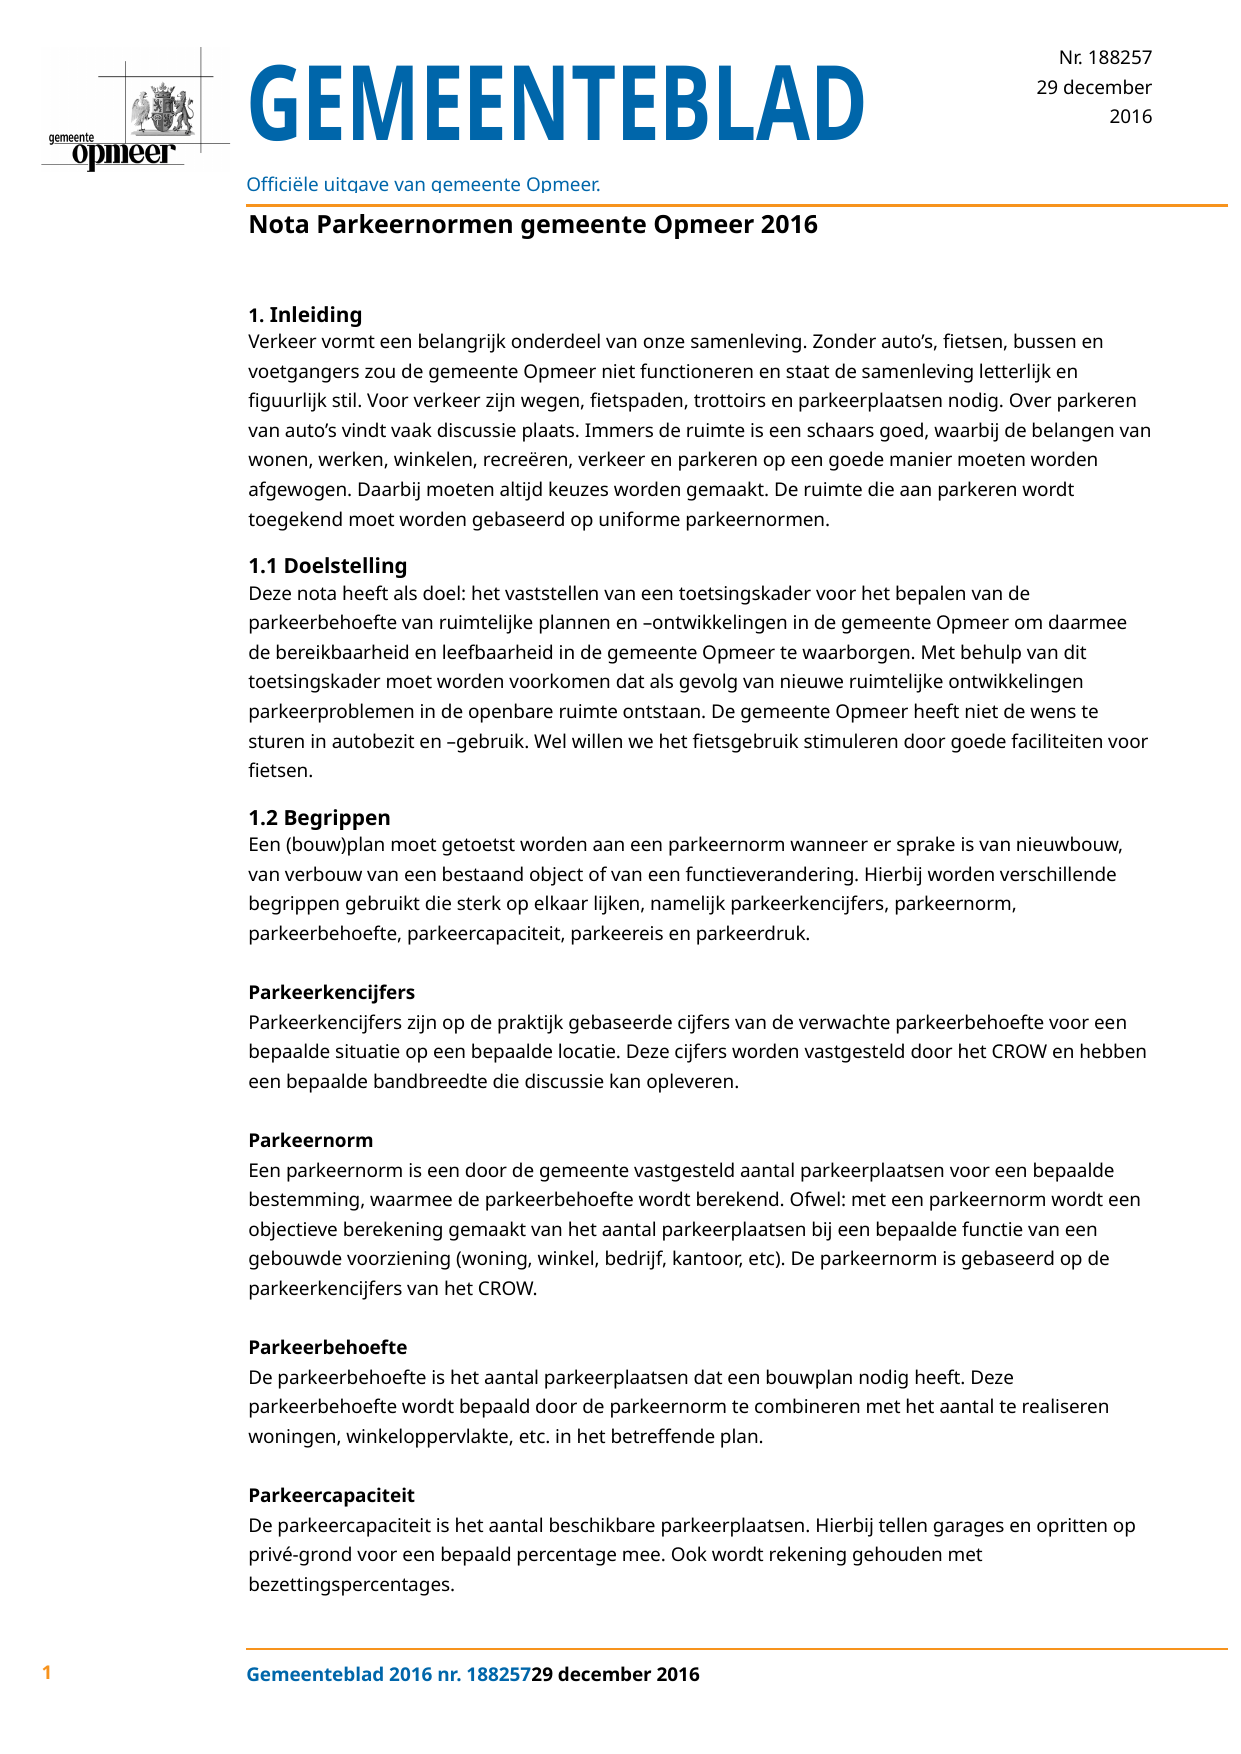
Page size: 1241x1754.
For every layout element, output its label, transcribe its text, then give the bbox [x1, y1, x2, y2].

text 1.2 Begrippen [248, 803, 1152, 831]
text Verkeer vormt een belangrijk onderdeel van onze samenleving. Zonder auto’s, fietsen, bussen en voetgangers zou de gemeente Opmeer niet functioneren en staat de samenleving letterlijk en figuurlijk stil. Voor verkeer zijn wegen, fietspaden, trottoirs en parkeerplaatsen nodig. Over parkeren van auto’s vindt vaak discussie plaats. Immers de ruimte is een schaars goed, waarbij de belangen van wonen, werken, winkelen, recreëren, verkeer en parkeren op een goede manier moeten worden afgewogen. Daarbij moeten altijd keuzes worden gemaakt. De ruimte die aan parkeren wordt toegekend moet worden gebaseerd op uniforme parkeernormen. [248, 328, 1152, 532]
text 1. Inleiding [248, 300, 1152, 328]
text Parkeerbehoefte [248, 1334, 1152, 1360]
picture [41, 47, 231, 172]
text Parkeernorm [248, 1127, 1152, 1153]
text De parkeerbehoefte is het aantal parkeerplaatsen dat een bouwplan nodig heeft. Deze parkeerbehoefte wordt bepaald door de parkeernorm te combineren met het aantal te realiseren woningen, winkeloppervlakte, etc. in het betreffende plan. [248, 1364, 1152, 1449]
text Parkeerkencijfers [248, 979, 1152, 1005]
text 1.1 Doelstelling [248, 551, 1152, 580]
text Parkeerkencijfers zijn op de praktijk gebaseerde cijfers van de verwachte parkeerbehoefte voor een bepaalde situatie op een bepaalde locatie. Deze cijfers worden vastgesteld door het CROW en hebben een bepaalde bandbreedte die discussie kan opleveren. [248, 1009, 1152, 1094]
text De parkeercapaciteit is het aantal beschikbare parkeerplaatsen. Hierbij tellen garages en opritten op privé-grond voor een bepaald percentage mee. Ook wordt rekening gehouden met bezettingspercentages. [248, 1512, 1152, 1597]
text Een (bouw)plan moet getoetst worden aan een parkeernorm wanneer er sprake is van nieuwbouw, van verbouw van een bestaand object of van een functieverandering. Hierbij worden verschillende begrippen gebruikt die sterk op elkaar lijken, namelijk parkeerkencijfers, parkeernorm, parkeerbehoefte, parkeercapaciteit, parkeereis en parkeerdruk. [248, 831, 1152, 946]
text Nota Parkeernormen gemeente Opmeer 2016 [248, 207, 1152, 241]
text Parkeercapaciteit [248, 1482, 1152, 1508]
text Deze nota heeft als doel: het vaststellen van een toetsingskader voor het bepalen van de parkeerbehoefte van ruimtelijke plannen en –ontwikkelingen in de gemeente Opmeer om daarmee de bereikbaarheid en leefbaarheid in de gemeente Opmeer te waarborgen. Met behulp van dit toetsingskader moet worden voorkomen dat als gevolg van nieuwe ruimtelijke ontwikkelingen parkeerproblemen in de openbare ruimte ontstaan. De gemeente Opmeer heeft niet de wens te sturen in autobezit en –gebruik. Wel willen we het fietsgebruik stimuleren door goede faciliteiten voor fietsen. [248, 580, 1152, 783]
text Een parkeernorm is een door de gemeente vastgesteld aantal parkeerplaatsen voor een bepaalde bestemming, waarmee de parkeerbehoefte wordt berekend. Ofwel: met een parkeernorm wordt een objectieve berekening gemaakt van het aantal parkeerplaatsen bij een bepaalde functie van een gebouwde voorziening (woning, winkel, bedrijf, kantoor, etc). De parkeernorm is gebaseerd op de parkeerkencijfers van het CROW. [248, 1157, 1152, 1301]
